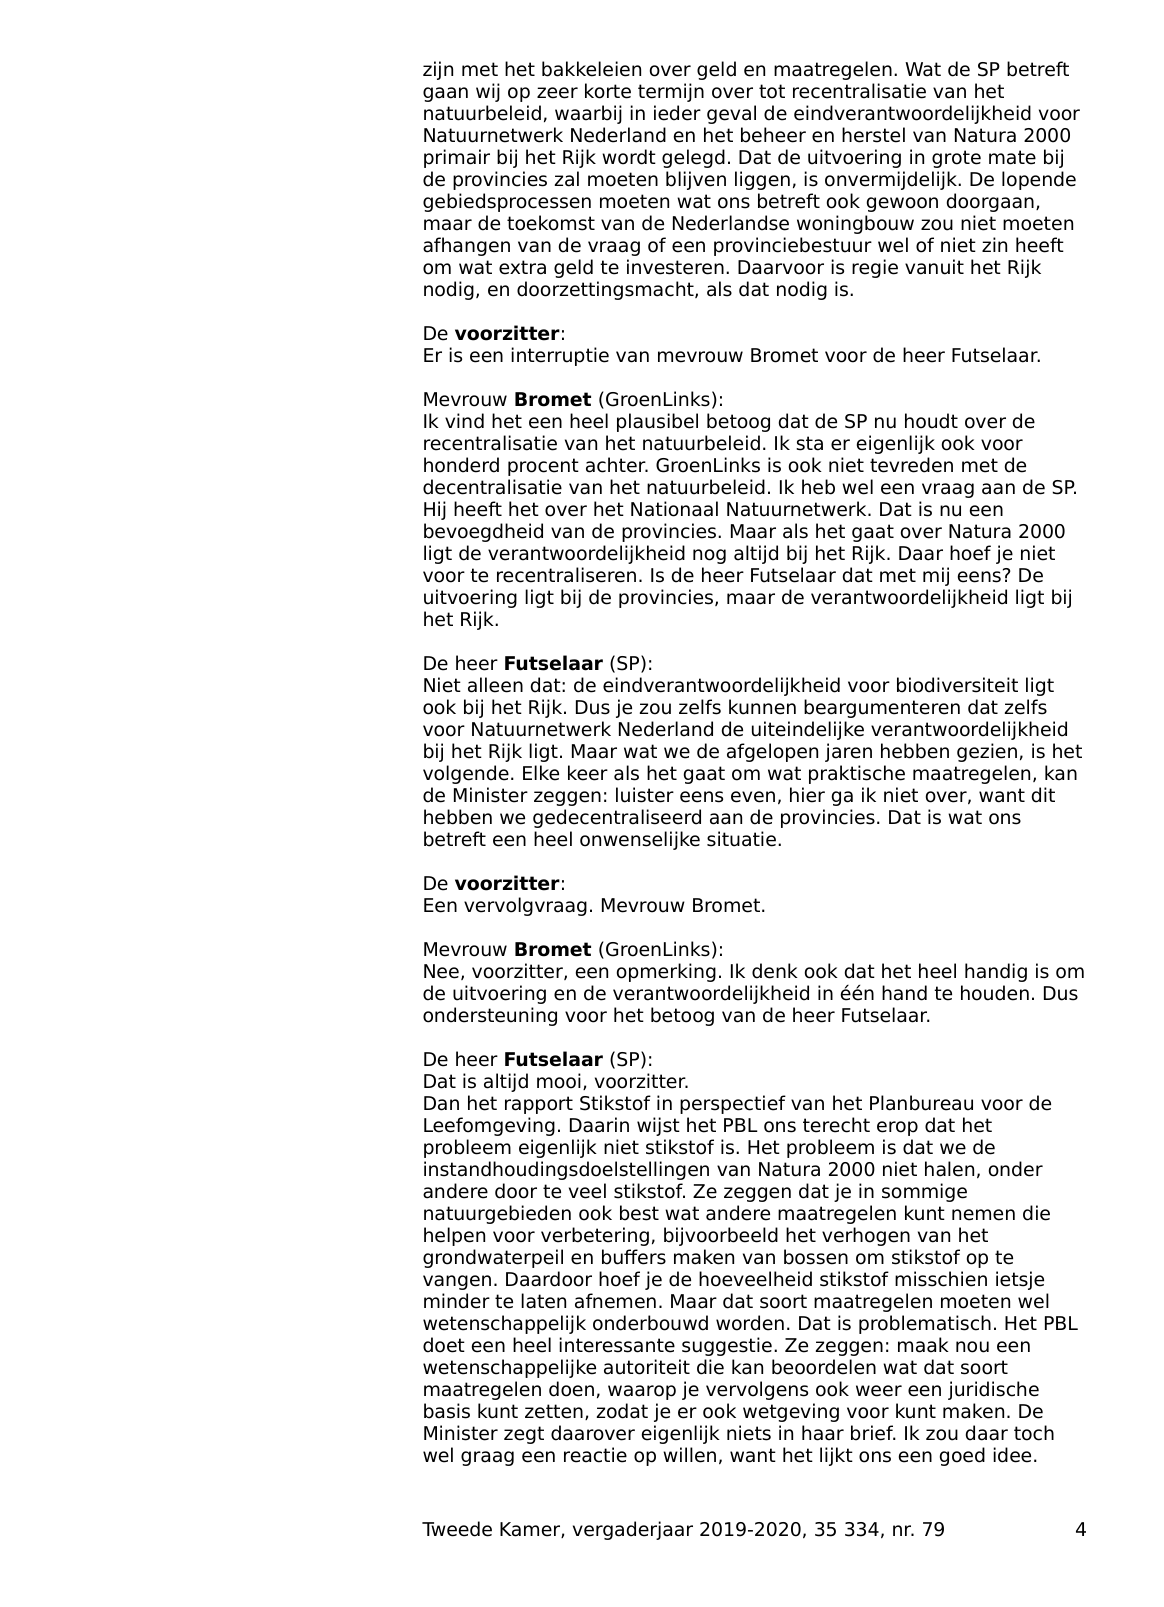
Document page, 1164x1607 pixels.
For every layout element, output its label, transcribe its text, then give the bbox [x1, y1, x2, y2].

text De heer Futselaar (SP): [422, 653, 1087, 675]
text zijn met het bakkeleien over geld en maatregelen. Wat de SP betreft gaan wij op zeer korte termijn over tot recentralisatie van het natuurbeleid, waarbij in ieder geval de eindverantwoordelijkheid voor Natuurnetwerk Nederland en het beheer en herstel van Natura 2000 primair bij het Rijk wordt gelegd. Dat de uitvoering in grote mate bij de provincies zal moeten blijven liggen, is onvermijdelijk. De lopende gebiedsprocessen moeten wat ons betreft ook gewoon doorgaan, maar de toekomst van de Nederlandse woningbouw zou niet moeten afhangen van de vraag of een provinciebestuur wel of niet zin heeft om wat extra geld te investeren. Daarvoor is regie vanuit het Rijk nodig, en doorzettingsmacht, als dat nodig is. [422, 59, 1087, 301]
text Er is een interruptie van mevrouw Bromet voor de heer Futselaar. [422, 345, 1087, 367]
text Mevrouw Bromet (GroenLinks): [422, 389, 1087, 411]
text Dat is altijd mooi, voorzitter. [422, 1071, 1087, 1093]
text Dan het rapport Stikstof in perspectief van het Planbureau voor de Leefomgeving. Daarin wijst het PBL ons terecht erop dat het probleem eigenlijk niet stikstof is. Het probleem is dat we de instandhoudingsdoelstellingen van Natura 2000 niet halen, onder andere door te veel stikstof. Ze zeggen dat je in sommige natuurgebieden ook best wat andere maatregelen kunt nemen die helpen voor verbetering, bijvoorbeeld het verhogen van het grondwaterpeil en buffers maken van bossen om stikstof op te vangen. Daardoor hoef je de hoeveelheid stikstof misschien ietsje minder te laten afnemen. Maar dat soort maatregelen moeten wel wetenschappelijk onderbouwd worden. Dat is problematisch. Het PBL doet een heel interessante suggestie. Ze zeggen: maak nou een wetenschappelijke autoriteit die kan beoordelen wat dat soort maatregelen doen, waarop je vervolgens ook weer een juridische basis kunt zetten, zodat je er ook wetgeving voor kunt maken. De Minister zegt daarover eigenlijk niets in haar brief. Ik zou daar toch wel graag een reactie op willen, want het lijkt ons een goed idee. [422, 1093, 1087, 1467]
text De heer Futselaar (SP): [422, 1049, 1087, 1071]
text Ik vind het een heel plausibel betoog dat de SP nu houdt over de recentralisatie van het natuurbeleid. Ik sta er eigenlijk ook voor honderd procent achter. GroenLinks is ook niet tevreden met de decentralisatie van het natuurbeleid. Ik heb wel een vraag aan de SP. Hij heeft het over het Nationaal Natuurnetwerk. Dat is nu een bevoegdheid van de provincies. Maar als het gaat over Natura 2000 ligt de verantwoordelijkheid nog altijd bij het Rijk. Daar hoef je niet voor te recentraliseren. Is de heer Futselaar dat met mij eens? De uitvoering ligt bij de provincies, maar de verantwoordelijkheid ligt bij het Rijk. [422, 411, 1087, 631]
text Nee, voorzitter, een opmerking. Ik denk ook dat het heel handig is om de uitvoering en de verantwoordelijkheid in één hand te houden. Dus ondersteuning voor het betoog van de heer Futselaar. [422, 961, 1087, 1027]
text De voorzitter: [422, 873, 1087, 895]
text De voorzitter: [422, 323, 1087, 345]
text Mevrouw Bromet (GroenLinks): [422, 939, 1087, 961]
text Niet alleen dat: de eindverantwoordelijkheid voor biodiversiteit ligt ook bij het Rijk. Dus je zou zelfs kunnen beargumenteren dat zelfs voor Natuurnetwerk Nederland de uiteindelijke verantwoordelijkheid bij het Rijk ligt. Maar wat we de afgelopen jaren hebben gezien, is het volgende. Elke keer als het gaat om wat praktische maatregelen, kan de Minister zeggen: luister eens even, hier ga ik niet over, want dit hebben we gedecentraliseerd aan de provincies. Dat is wat ons betreft een heel onwenselijke situatie. [422, 675, 1087, 851]
text Een vervolgvraag. Mevrouw Bromet. [422, 895, 1087, 917]
